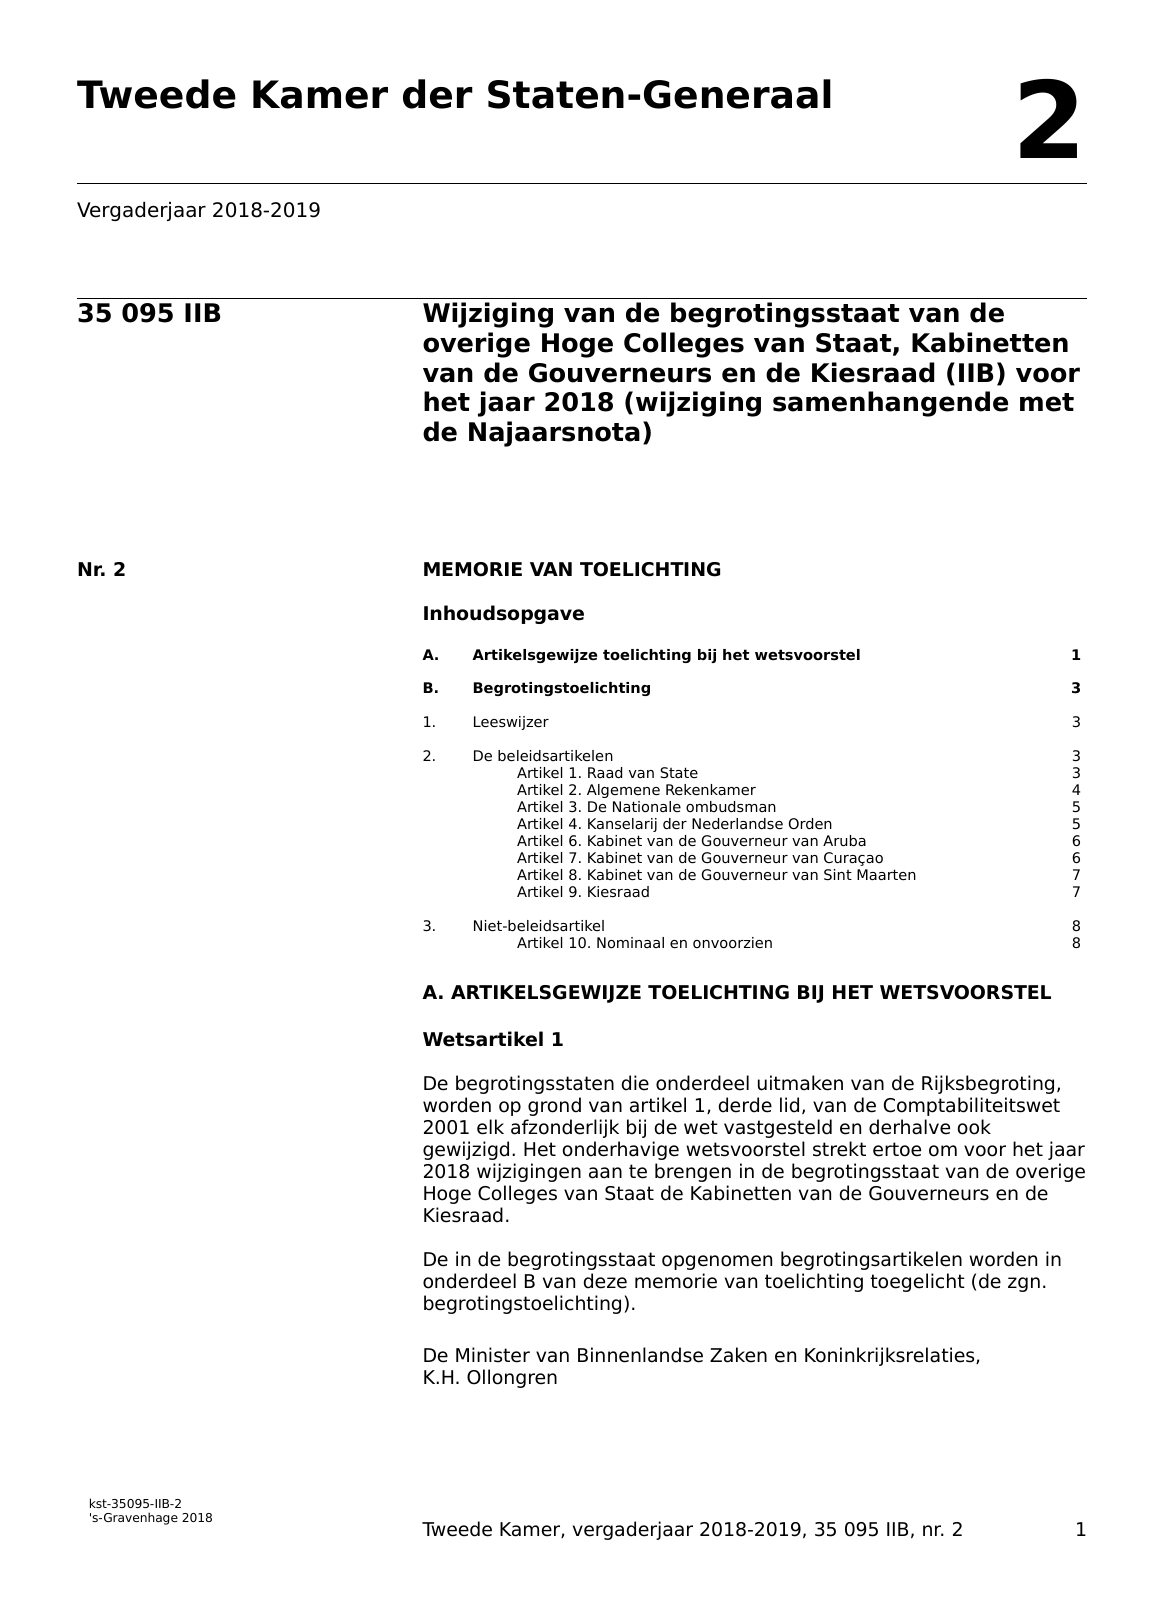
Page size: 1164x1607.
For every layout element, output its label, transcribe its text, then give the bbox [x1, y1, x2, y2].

table_cell [467, 833, 511, 850]
table_cell Vergaderjaar 2018-2019 [77, 184, 1087, 298]
table_cell [422, 698, 467, 714]
table_header Artikelsgewijze toelichting bij het wetsvoorstel [467, 646, 1013, 663]
table_cell Leeswijzer [467, 714, 1013, 731]
subtitle 35 095 IIB Wijziging van de begrotingsstaat van de overige Hoge Colleges van Staat, Kabinetten van de Gouverneurs en de Kiesraad (IIB) voor het jaar 2018 (wijziging samenhangende met de Najaarsnota) [77, 299, 1087, 447]
table_cell 3 [1013, 748, 1087, 765]
text De Minister van Binnenlandse Zaken en Koninkrijksrelaties, K.H. Ollongren [422, 1345, 1087, 1389]
table_cell Begrotingstoelichting [467, 680, 1013, 697]
subtitle A. ARTIKELSGEWIJZE TOELICHTING BIJ HET WETSVOORSTEL [422, 982, 1087, 1004]
table_cell [467, 901, 511, 918]
table_cell 7 [1013, 884, 1087, 901]
table_header Tweede Kamer der Staten-Generaal [77, 59, 886, 183]
table_cell [467, 765, 511, 782]
table_cell [1013, 698, 1087, 714]
subtitle Inhoudsopgave [422, 603, 1087, 624]
table_cell [422, 816, 467, 833]
text De begrotingsstaten die onderdeel uitmaken van de Rijksbegroting, worden op grond van artikel 1, derde lid, van de Comptabiliteitswet 2001 elk afzonderlijk bij de wet vastgesteld en derhalve ook gewijzigd. Het onderhavige wetsvoorstel strekt ertoe om voor het jaar 2018 wijzigingen aan te brengen in de begrotingsstaat van de overige Hoge Colleges van Staat de Kabinetten van de Gouverneurs en de Kiesraad. [422, 1073, 1087, 1227]
table_cell Artikel 6. Kabinet van de Gouverneur van Aruba [511, 833, 1013, 850]
table_cell [511, 901, 1013, 918]
table_cell Artikel 4. Kanselarij der Nederlandse Orden [511, 816, 1013, 833]
table_cell 2. [422, 748, 467, 765]
table_cell [422, 935, 467, 952]
table_cell 7 [1013, 867, 1087, 884]
table_cell Artikel 10. Nominaal en onvoorzien [511, 935, 1013, 952]
table_header 1 [1013, 646, 1087, 663]
text De in de begrotingsstaat opgenomen begrotingsartikelen worden in onderdeel B van deze memorie van toelichting toegelicht (de zgn. begrotingstoelichting). [422, 1249, 1087, 1315]
table_cell Artikel 2. Algemene Rekenkamer [511, 782, 1013, 799]
table_cell [422, 731, 467, 748]
table_cell [467, 850, 511, 867]
subtitle Wetsartikel 1 [422, 1029, 1087, 1051]
table_cell 5 [1013, 816, 1087, 833]
table_cell 8 [1013, 935, 1087, 952]
table_cell 1. [422, 714, 467, 731]
table_cell [422, 664, 467, 680]
table_cell Artikel 3. De Nationale ombudsman [511, 799, 1013, 816]
table_cell [467, 884, 511, 901]
table_cell Artikel 7. Kabinet van de Gouverneur van Curaçao [511, 850, 1013, 867]
table_cell [467, 867, 511, 884]
table_cell 3 [1013, 680, 1087, 697]
table_cell [467, 799, 511, 816]
table_cell 6 [1013, 850, 1087, 867]
table_header A. [422, 646, 467, 663]
table_cell [467, 698, 511, 714]
table_cell [467, 782, 511, 799]
table_cell [467, 731, 511, 748]
table_cell 5 [1013, 799, 1087, 816]
table_cell Artikel 8. Kabinet van de Gouverneur van Sint Maarten [511, 867, 1013, 884]
table_cell [1013, 731, 1087, 748]
table_cell 3. [422, 918, 467, 935]
table_cell [422, 765, 467, 782]
table_cell 6 [1013, 833, 1087, 850]
table_cell Niet-beleidsartikel [467, 918, 1013, 935]
subtitle Nr. 2 MEMORIE VAN TOELICHTING [77, 558, 1087, 580]
text 's-Gravenhage 2018 [88, 1511, 323, 1525]
table_cell 3 [1013, 765, 1087, 782]
table_cell [422, 850, 467, 867]
table_cell [422, 884, 467, 901]
table_cell [422, 833, 467, 850]
table_cell [422, 867, 467, 884]
table_header 2 [886, 59, 1087, 183]
table_cell [1013, 664, 1087, 680]
table_cell 8 [1013, 918, 1087, 935]
table_cell 3 [1013, 714, 1087, 731]
table_cell [422, 799, 467, 816]
table_cell [511, 664, 1013, 680]
table_cell Artikel 1. Raad van State [511, 765, 1013, 782]
table_cell [511, 731, 1013, 748]
table_cell 4 [1013, 782, 1087, 799]
table_cell De beleidsartikelen [467, 748, 1013, 765]
table_cell Artikel 9. Kiesraad [511, 884, 1013, 901]
table_cell [511, 698, 1013, 714]
table_cell [422, 782, 467, 799]
text kst-35095-IIB-2 [88, 1497, 323, 1511]
table_cell [467, 816, 511, 833]
table_cell [467, 935, 511, 952]
table_cell [1013, 901, 1087, 918]
table_cell B. [422, 680, 467, 697]
table_cell [422, 901, 467, 918]
table_cell [467, 664, 511, 680]
